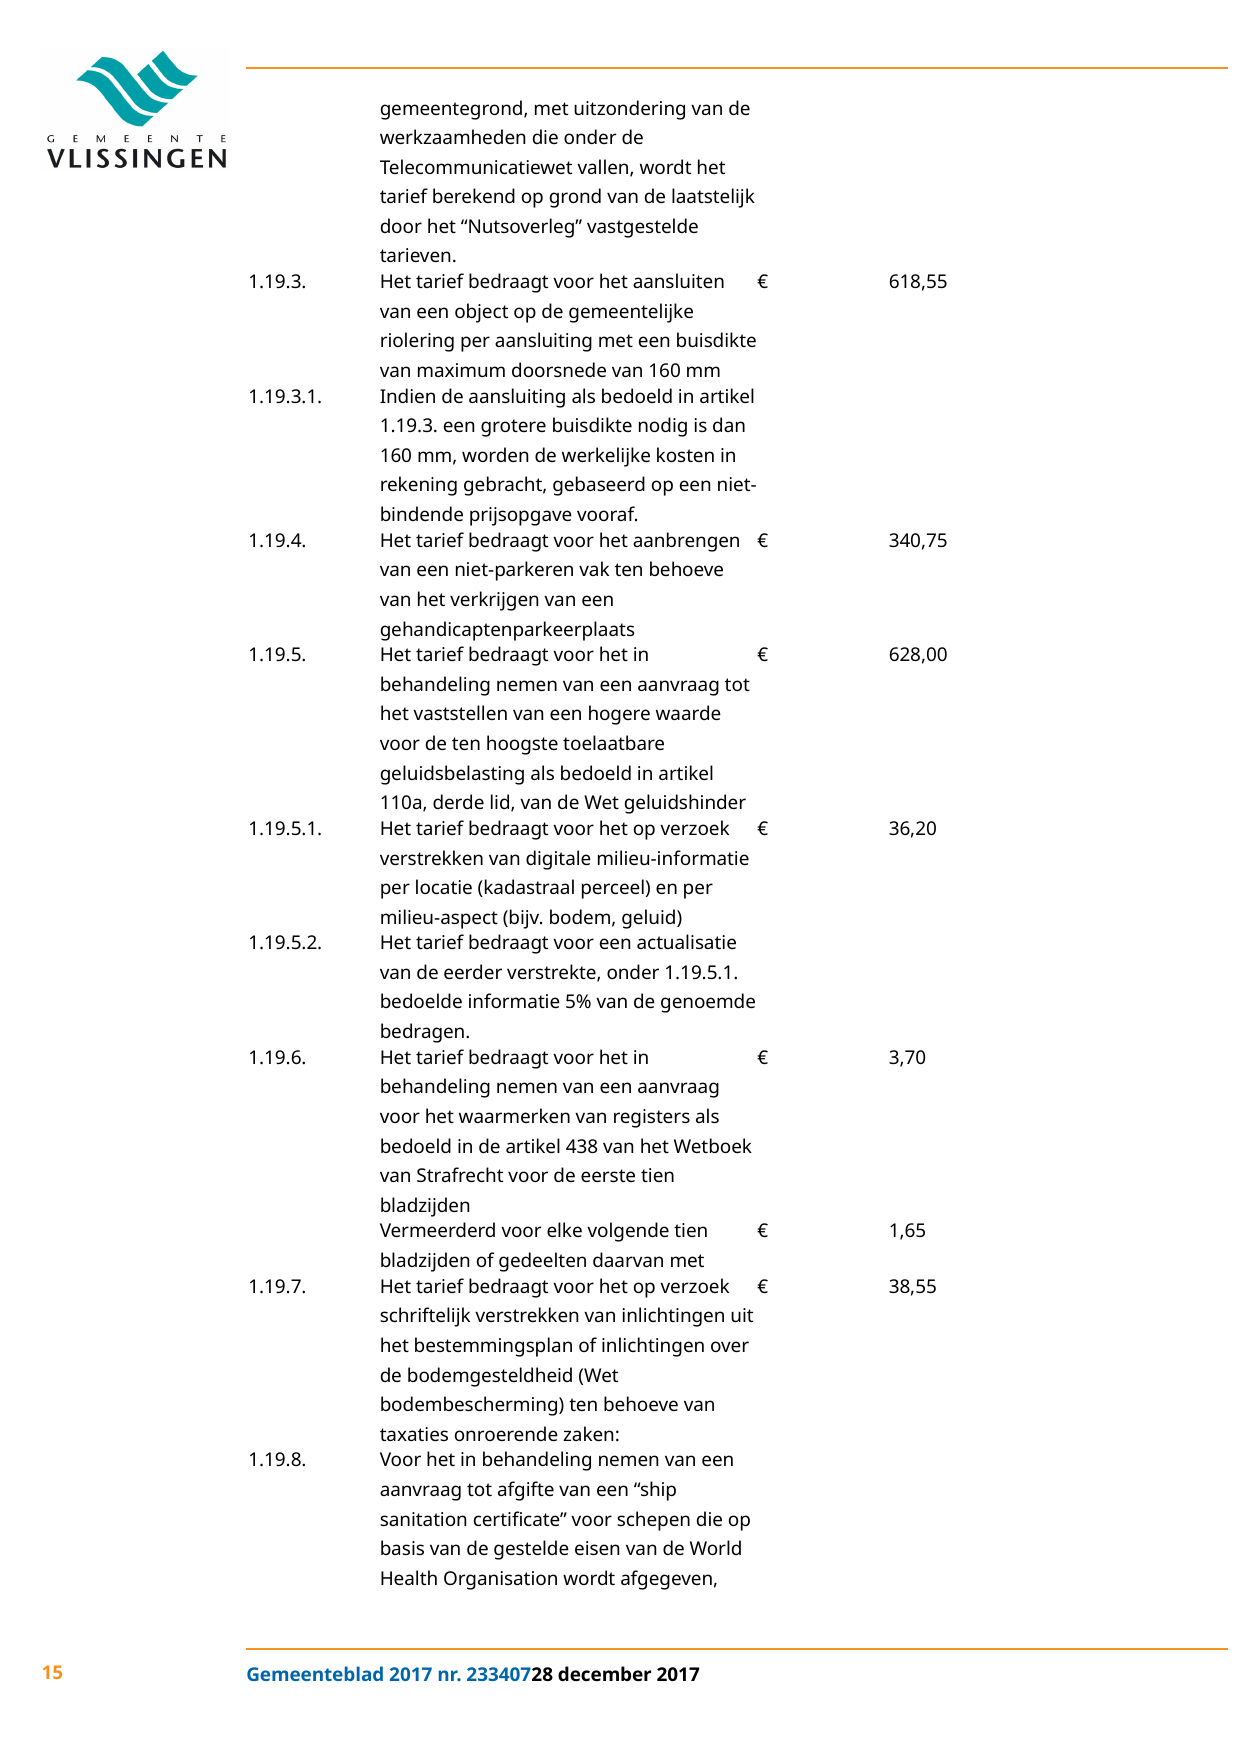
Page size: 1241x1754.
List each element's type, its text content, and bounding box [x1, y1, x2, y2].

table_cell [889, 930, 1020, 1044]
table_cell Het tarief bedraagt voor het op verzoek verstrekken van digitale milieu-informatie per locatie (kadastraal perceel) en per milieu-aspect (bijv. bodem, geluid) [380, 815, 757, 929]
table_cell 1.19.8. [248, 1447, 379, 1591]
table_cell Het tarief bedraagt voor het in behandeling nemen van een aanvraag voor het waarmerken van registers als bedoeld in de artikel 438 van het Wetboek van Strafrecht voor de eerste tien bladzijden [380, 1044, 757, 1218]
table_cell [1020, 641, 1152, 815]
table_cell Indien de aansluiting als bedoeld in artikel 1.19.3. een grotere buisdikte nodig is dan 160 mm, worden de werkelijke kosten in rekening gebracht, gebaseerd op een niet-bindende prijsopgave vooraf. [380, 383, 757, 527]
table_cell 3,70 [889, 1044, 1020, 1218]
table_cell [889, 383, 1020, 527]
table_cell Het tarief bedraagt voor een actualisatie van de eerder verstrekte, onder 1.19.5.1. bedoelde informatie 5% van de genoemde bedragen. [380, 930, 757, 1044]
table_cell [889, 1447, 1020, 1591]
table_cell 340,75 [889, 527, 1020, 641]
table_cell 628,00 [889, 641, 1020, 815]
table_cell Voor het in behandeling nemen van een aanvraag tot afgifte van een “ship sanitation certificate” voor schepen die op basis van de gestelde eisen van de World Health Organisation wordt afgegeven, [380, 1447, 757, 1591]
table_cell 1.19.3. [248, 269, 379, 383]
table_cell [248, 1218, 379, 1273]
table_cell 1.19.5.2. [248, 930, 379, 1044]
table_cell 1.19.6. [248, 1044, 379, 1218]
table_cell [757, 95, 888, 268]
table_cell [1020, 383, 1152, 527]
table_cell 1.19.3.1. [248, 383, 379, 527]
table_cell 1.19.7. [248, 1273, 379, 1447]
table_cell Vermeerderd voor elke volgende tien bladzijden of gedeelten daarvan met [380, 1218, 757, 1273]
table_cell [1020, 527, 1152, 641]
table_cell [757, 930, 888, 1044]
table_cell 1,65 [889, 1218, 1020, 1273]
table_cell 618,55 [889, 269, 1020, 383]
table_cell € [757, 1044, 888, 1218]
picture [41, 47, 231, 172]
table_cell 1.19.4. [248, 527, 379, 641]
table_cell € [757, 815, 888, 929]
table_cell € [757, 641, 888, 815]
table_cell [757, 383, 888, 527]
table_cell € [757, 269, 888, 383]
table_cell Het tarief bedraagt voor het in behandeling nemen van een aanvraag tot het vaststellen van een hogere waarde voor de ten hoogste toelaatbare geluidsbelasting als bedoeld in artikel 110a, derde lid, van de Wet geluidshinder [380, 641, 757, 815]
table_cell [1020, 1044, 1152, 1218]
table_cell gemeentegrond, met uitzondering van de werkzaamheden die onder de Telecommunicatiewet vallen, wordt het tarief berekend op grond van de laatstelijk door het “Nutsoverleg” vastgestelde tarieven. [380, 95, 757, 268]
table_cell € [757, 1273, 888, 1447]
table_cell [889, 95, 1020, 268]
table_cell Het tarief bedraagt voor het aanbrengen van een niet-parkeren vak ten behoeve van het verkrijgen van een gehandicaptenparkeerplaats [380, 527, 757, 641]
table_cell Het tarief bedraagt voor het op verzoek schriftelijk verstrekken van inlichtingen uit het bestemmingsplan of inlichtingen over de bodemgesteldheid (Wet bodembescherming) ten behoeve van taxaties onroerende zaken: [380, 1273, 757, 1447]
table_cell [1020, 1218, 1152, 1273]
table_cell 36,20 [889, 815, 1020, 929]
table_cell [1020, 1273, 1152, 1447]
table_cell [1020, 1447, 1152, 1591]
table_cell [1020, 815, 1152, 929]
table_cell [1020, 269, 1152, 383]
table_cell 38,55 [889, 1273, 1020, 1447]
table_cell [757, 1447, 888, 1591]
table_cell [1020, 95, 1152, 268]
table_cell [248, 95, 379, 268]
table_cell 1.19.5. [248, 641, 379, 815]
table_cell [1020, 930, 1152, 1044]
table_cell € [757, 527, 888, 641]
table_cell 1.19.5.1. [248, 815, 379, 929]
table_cell Het tarief bedraagt voor het aansluiten van een object op de gemeentelijke riolering per aansluiting met een buisdikte van maximum doorsnede van 160 mm [380, 269, 757, 383]
table_cell € [757, 1218, 888, 1273]
